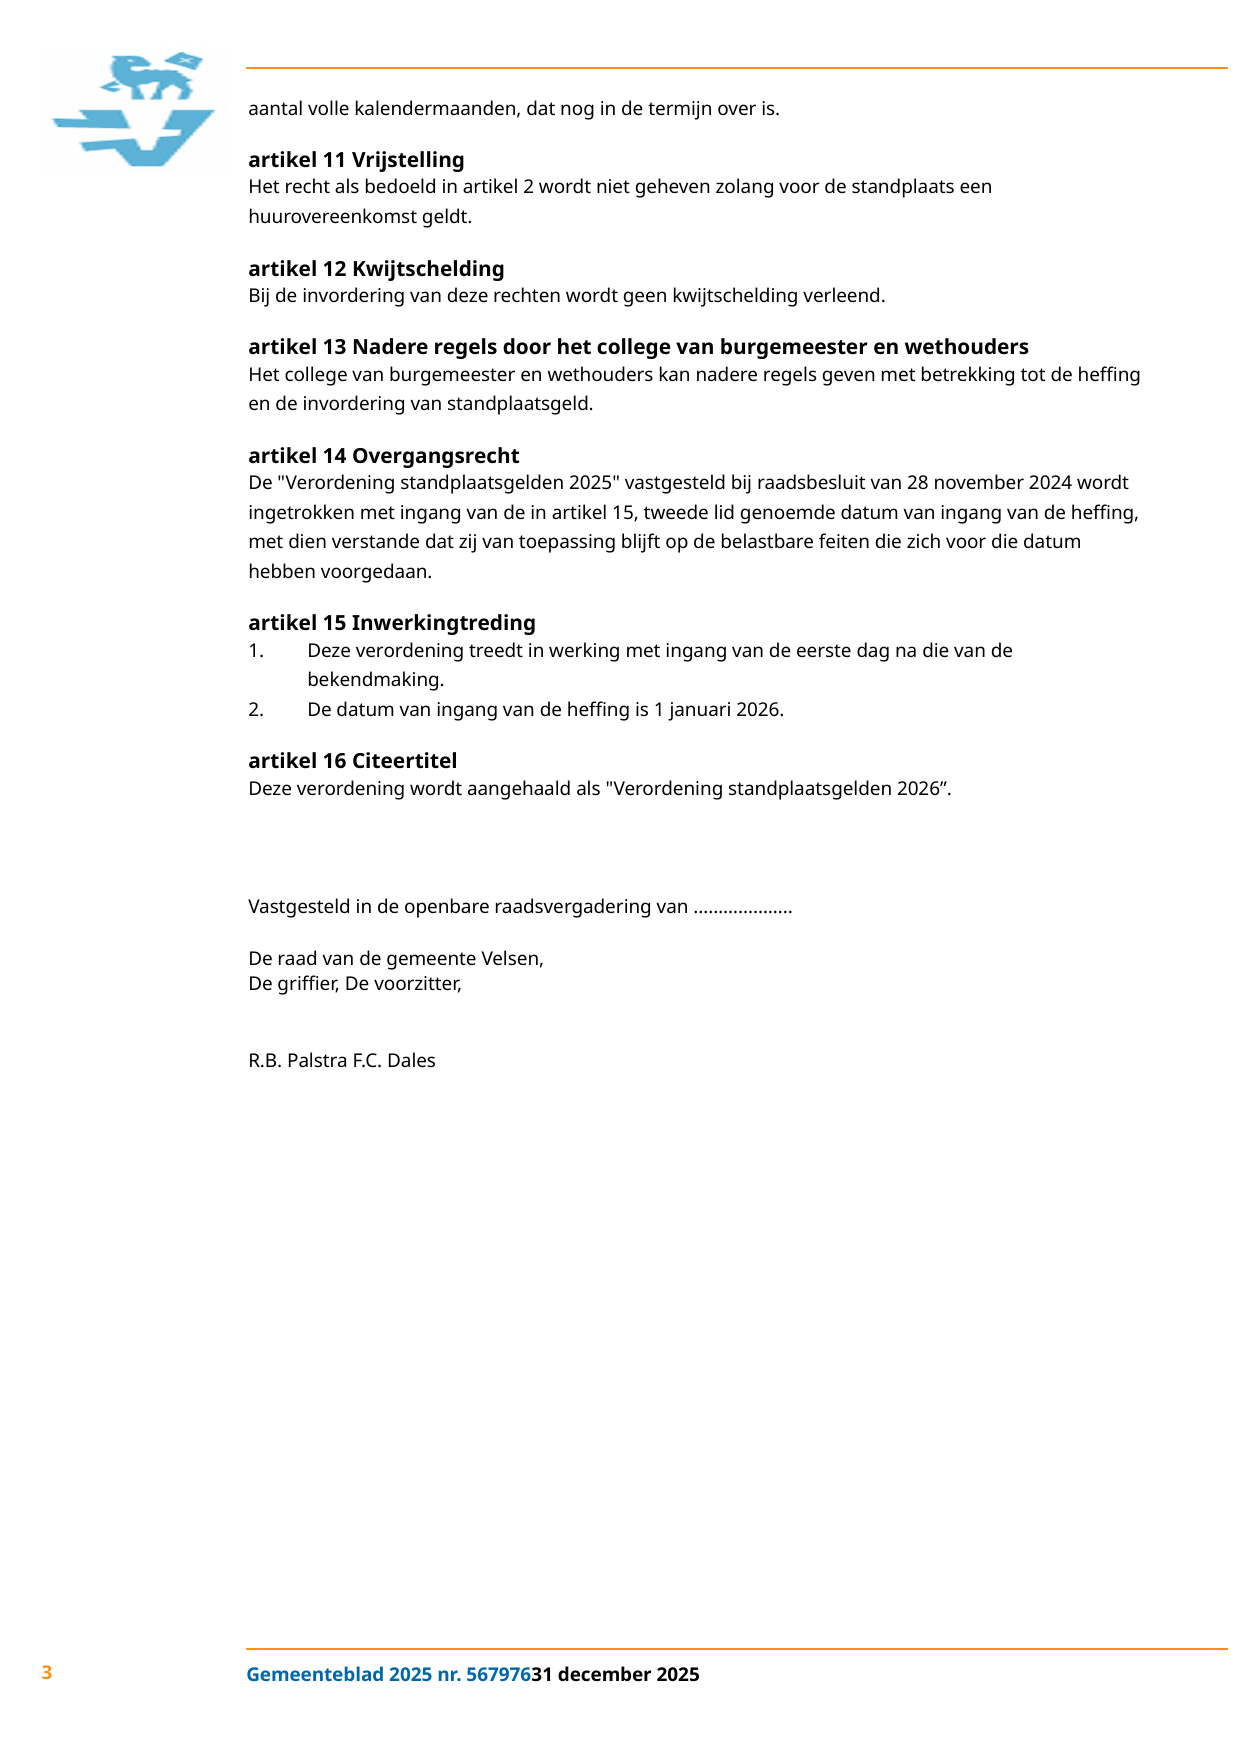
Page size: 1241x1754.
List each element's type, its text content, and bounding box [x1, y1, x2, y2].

list Deze verordening treedt in werking met ingang van de eerste dag na die van de bekendmaking. [248, 637, 1152, 692]
text Het recht als bedoeld in artikel 2 wordt niet geheven zolang voor de standplaats een huurovereenkomst geldt. [248, 174, 1152, 229]
list De datum van ingang van de heffing is 1 januari 2026. [248, 696, 1152, 722]
text De griffier, De voorzitter, [248, 971, 1152, 996]
text artikel 13 Nadere regels door het college van burgemeester en wethouders [248, 332, 1152, 361]
text De "Verordening standplaatsgelden 2025" vastgesteld bij raadsbesluit van 28 november 2024 wordt ingetrokken met ingang van de in artikel 15, tweede lid genoemde datum van ingang van de heffing, met dien verstande dat zij van toepassing blijft op de belastbare feiten die zich voor die datum hebben voorgedaan. [248, 469, 1152, 584]
text aantal volle kalendermaanden, dat nog in de termijn over is. [248, 95, 1152, 121]
text Bij de invordering van deze rechten wordt geen kwijtschelding verleend. [248, 282, 1152, 308]
text artikel 14 Overgangsrecht [248, 441, 1152, 469]
text Vastgesteld in de openbare raadsvergadering van ……………….. [248, 893, 1152, 919]
text artikel 11 Vrijstelling [248, 145, 1152, 174]
text De raad van de gemeente Velsen, [248, 945, 1152, 971]
text Deze verordening wordt aangehaald als "Verordening standplaatsgelden 2026”. [248, 775, 1152, 801]
text R.B. Palstra F.C. Dales [248, 1048, 1152, 1073]
text artikel 12 Kwijtschelding [248, 254, 1152, 282]
text artikel 15 Inwerkingtreding [248, 608, 1152, 637]
text artikel 16 Citeertitel [248, 747, 1152, 775]
text Het college van burgemeester en wethouders kan nadere regels geven met betrekking tot de heffing en de invordering van standplaatsgeld. [248, 361, 1152, 416]
picture [41, 47, 231, 172]
